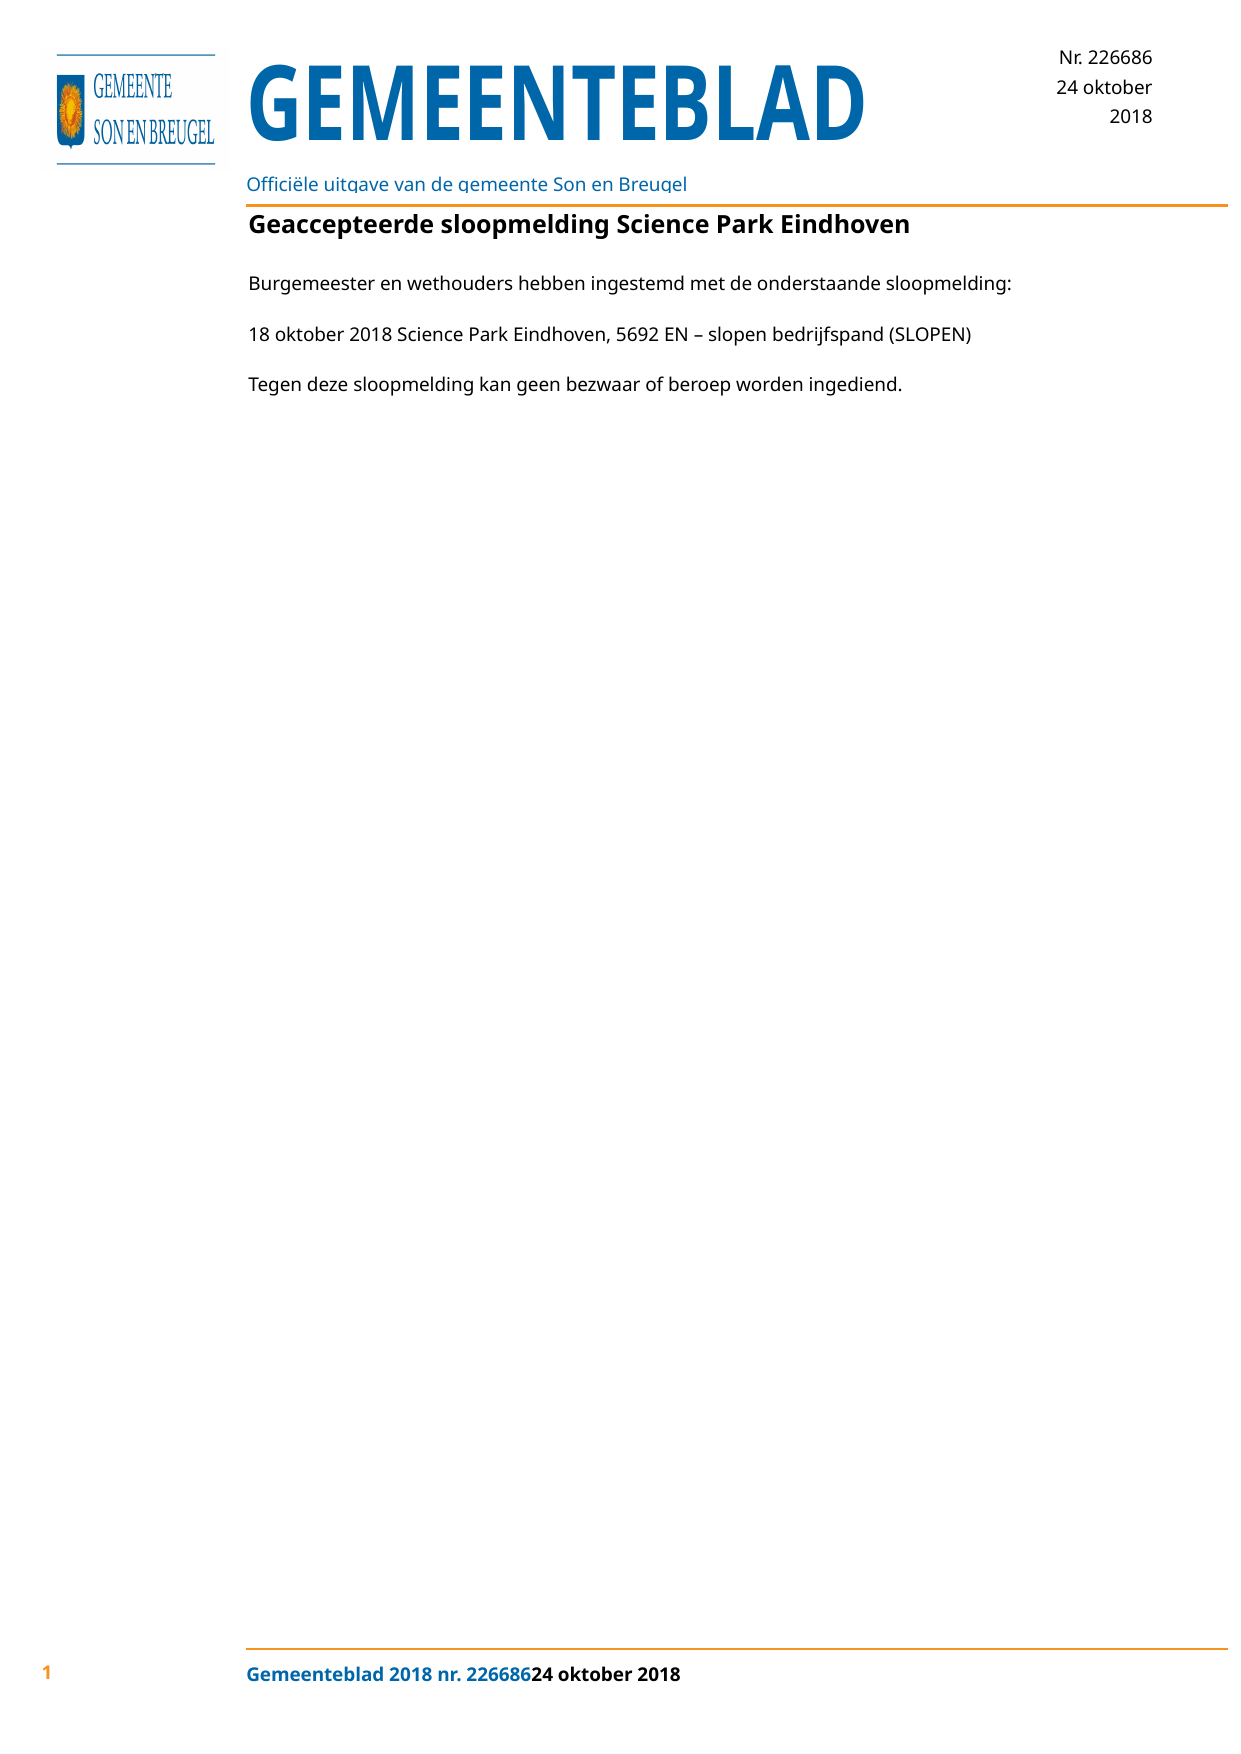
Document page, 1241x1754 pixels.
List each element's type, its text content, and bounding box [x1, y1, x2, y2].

picture [41, 47, 231, 172]
text Geaccepteerde sloopmelding Science Park Eindhoven [248, 207, 1152, 241]
text Burgemeester en wethouders hebben ingestemd met de onderstaande sloopmelding: [248, 270, 1152, 296]
text 18 oktober 2018 Science Park Eindhoven, 5692 EN – slopen bedrijfspand (SLOPEN) [248, 321, 1152, 346]
text Tegen deze sloopmelding kan geen bezwaar of beroep worden ingediend. [248, 371, 1152, 397]
